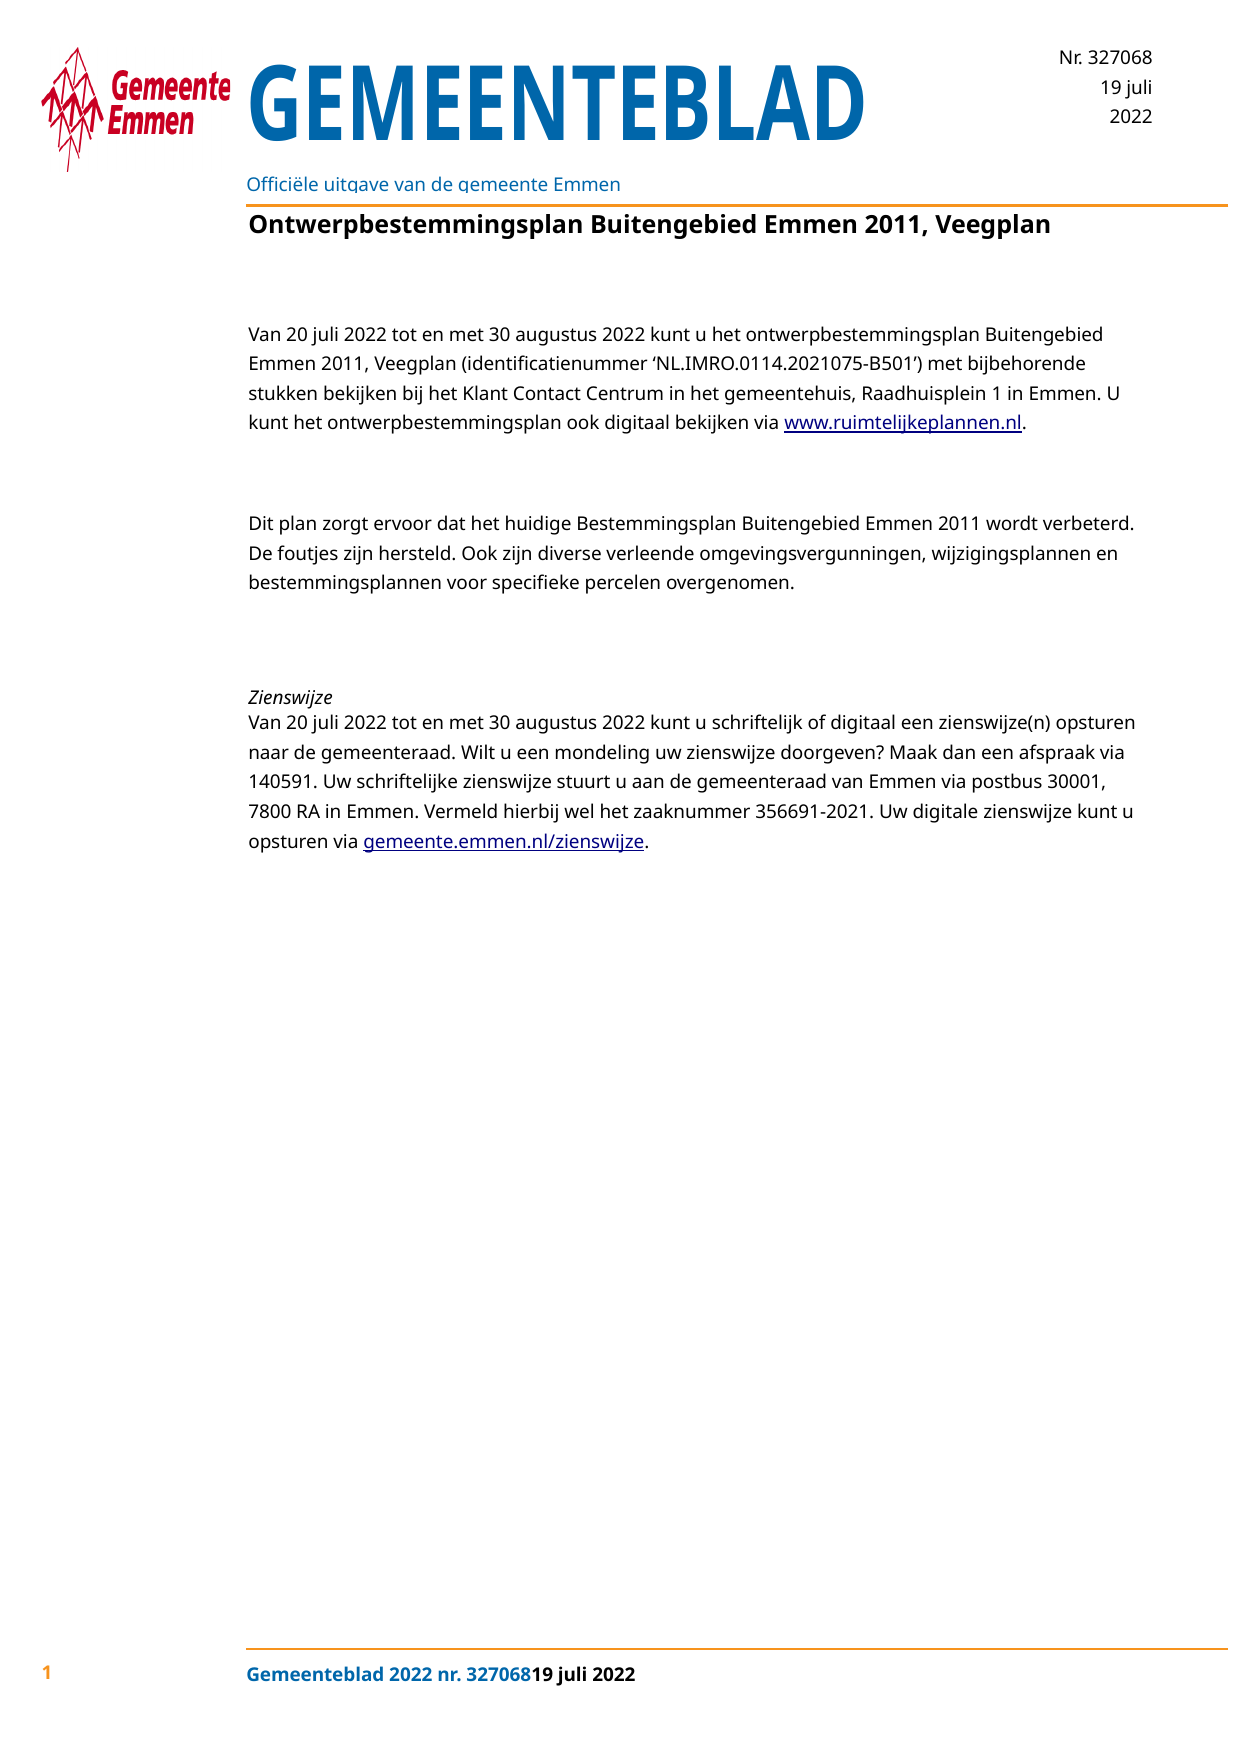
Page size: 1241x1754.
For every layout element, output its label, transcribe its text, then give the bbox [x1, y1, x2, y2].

text Zienswijze [248, 684, 1152, 709]
text Dit plan zorgt ervoor dat het huidige Bestemmingsplan Buitengebied Emmen 2011 wordt verbeterd. De foutjes zijn hersteld. Ook zijn diverse verleende omgevingsvergunningen, wijzigingsplannen en bestemmingsplannen voor specifieke percelen overgenomen. [248, 510, 1152, 595]
text Ontwerpbestemmingsplan Buitengebied Emmen 2011, Veegplan [248, 207, 1152, 241]
text Van 20 juli 2022 tot en met 30 augustus 2022 kunt u schriftelijk of digitaal een zienswijze(n) opsturen naar de gemeenteraad. Wilt u een mondeling uw zienswijze doorgeven? Maak dan een afspraak via 140591. Uw schriftelijke zienswijze stuurt u aan de gemeenteraad van Emmen via postbus 30001, 7800 RA in Emmen. Vermeld hierbij wel het zaaknummer 356691-2021. Uw digitale zienswijze kunt u opsturen via gemeente.emmen.nl/zienswijze. [248, 709, 1152, 854]
picture [41, 47, 231, 172]
text Van 20 juli 2022 tot en met 30 augustus 2022 kunt u het ontwerpbestemmingsplan Buitengebied Emmen 2011, Veegplan (identificatienummer ‘NL.IMRO.0114.2021075-B501’) met bijbehorende stukken bekijken bij het Klant Contact Centrum in het gemeentehuis, Raadhuisplein 1 in Emmen. U kunt het ontwerpbestemmingsplan ook digitaal bekijken via www.ruimtelijkeplannen.nl. [248, 321, 1152, 435]
